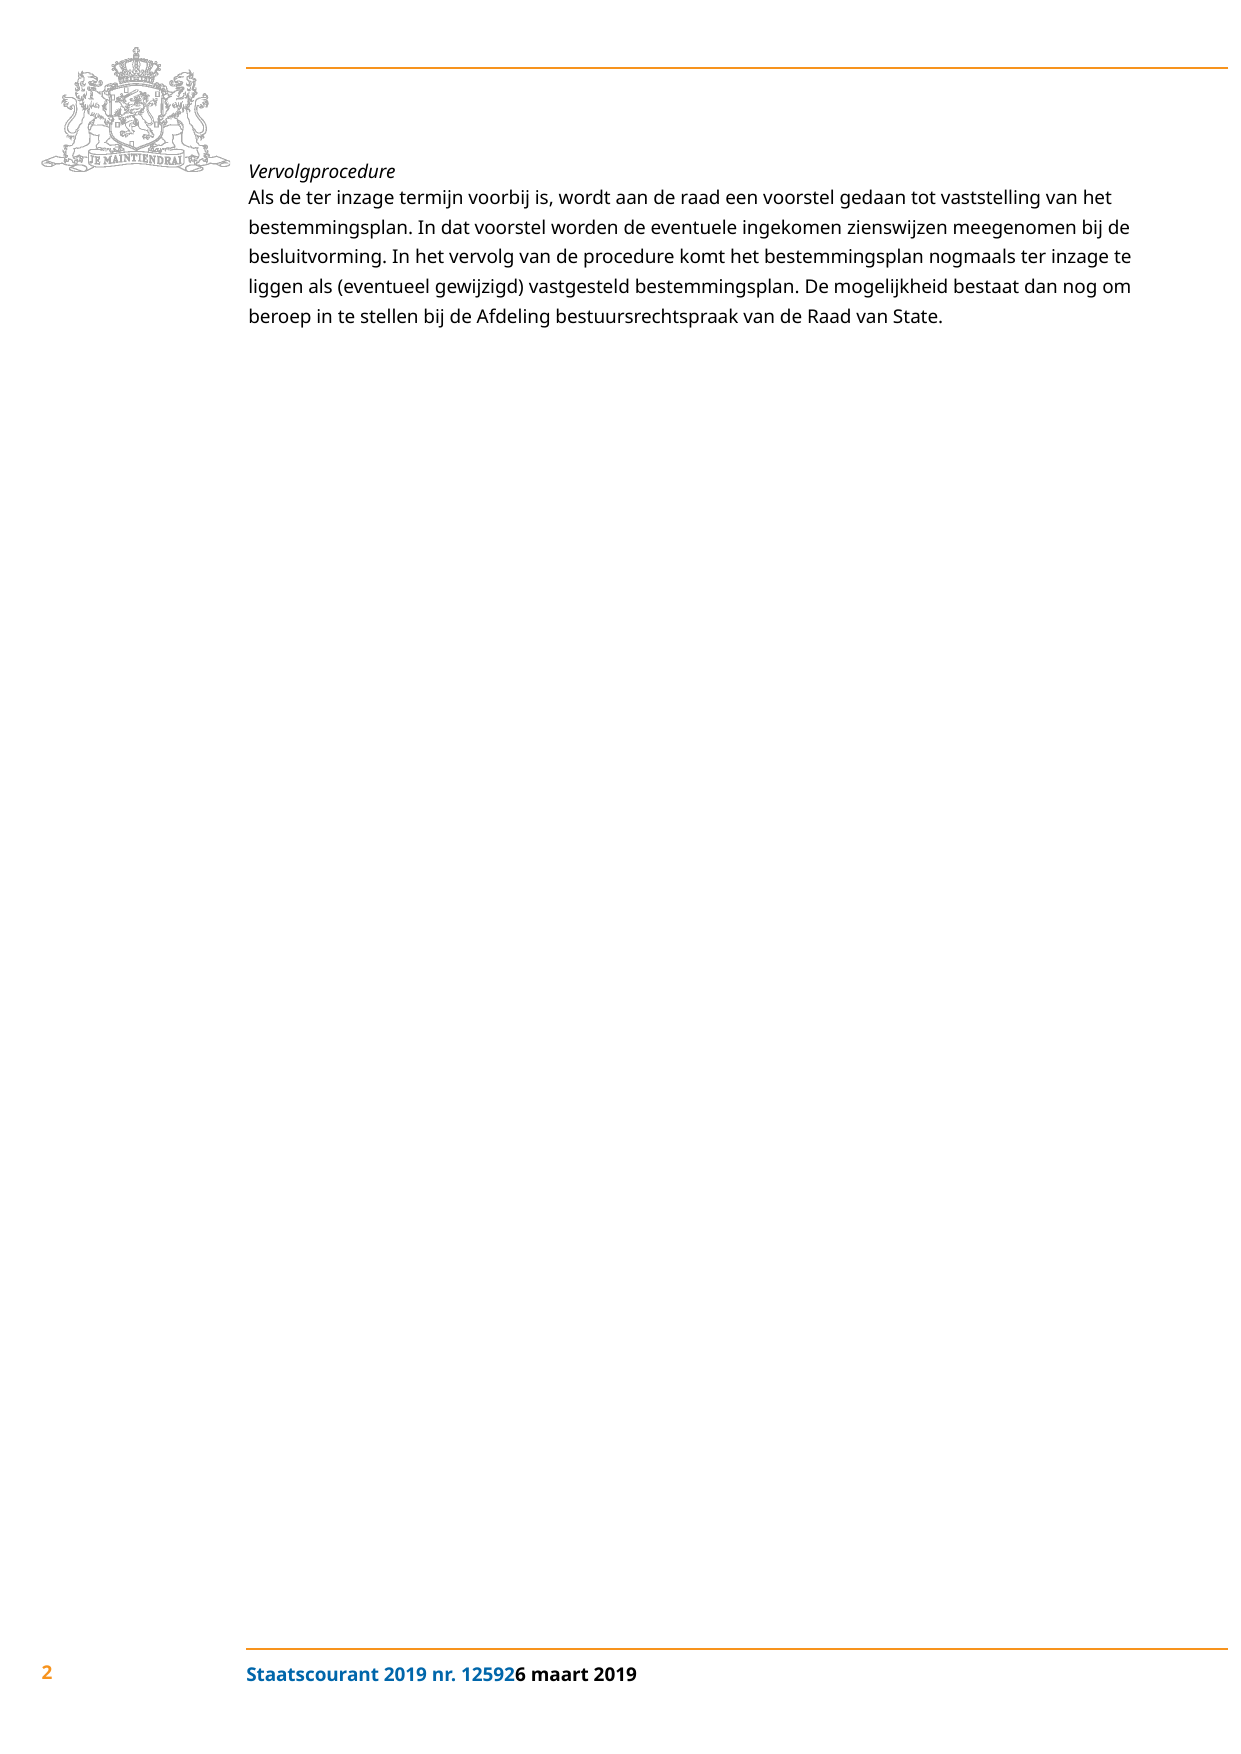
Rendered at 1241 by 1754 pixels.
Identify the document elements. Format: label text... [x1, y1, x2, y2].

text Vervolgprocedure [248, 159, 1152, 184]
text Als de ter inzage termijn voorbij is, wordt aan de raad een voorstel gedaan tot vaststelling van het bestemmingsplan. In dat voorstel worden de eventuele ingekomen zienswijzen meegenomen bij de besluitvorming. In het vervolg van de procedure komt het bestemmingsplan nogmaals ter inzage te liggen als (eventueel gewijzigd) vastgesteld bestemmingsplan. De mogelijkheid bestaat dan nog om beroep in te stellen bij de Afdeling bestuursrechtspraak van de Raad van State. [248, 184, 1152, 328]
picture [41, 47, 231, 172]
